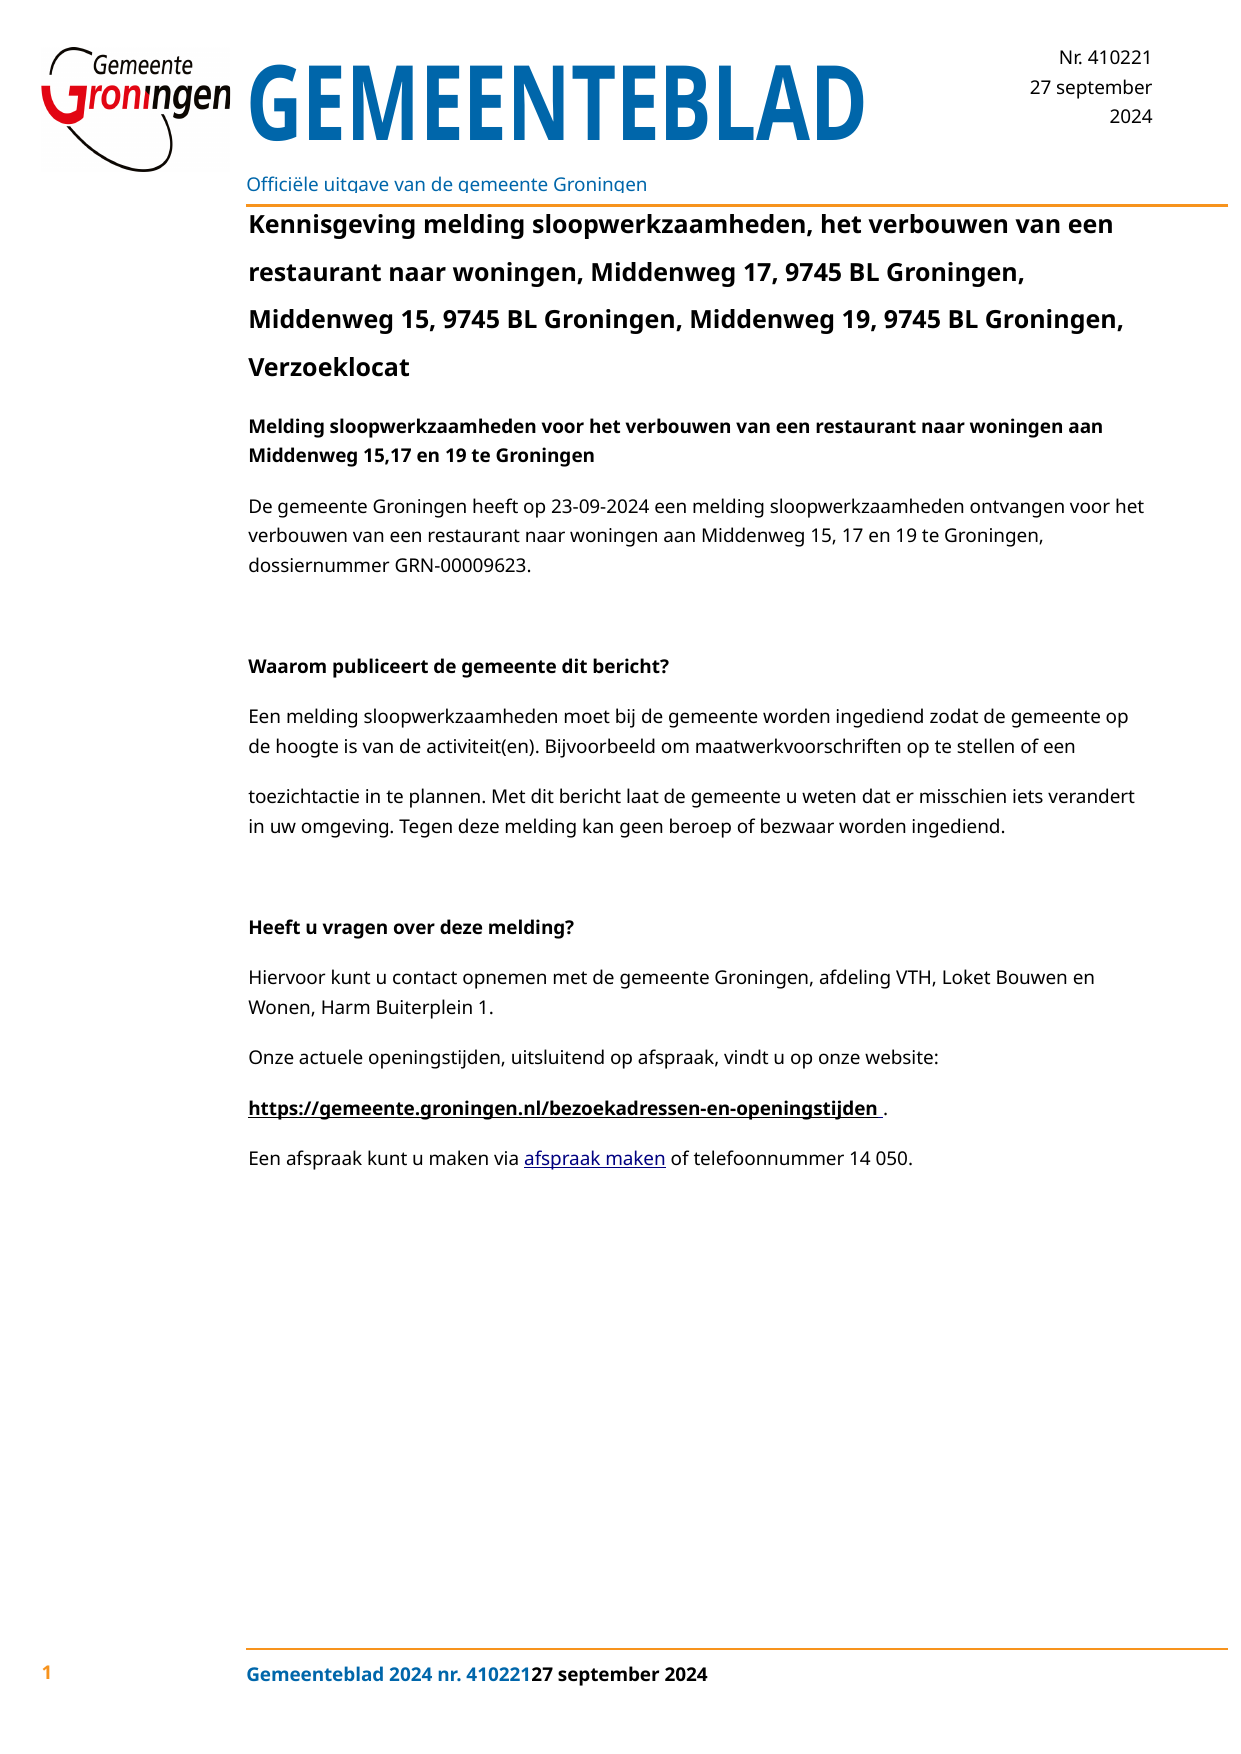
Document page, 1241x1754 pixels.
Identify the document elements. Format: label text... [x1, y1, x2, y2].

text Waarom publiceert de gemeente dit bericht? [248, 653, 1152, 679]
text Melding sloopwerkzaamheden voor het verbouwen van een restaurant naar woningen aan Middenweg 15,17 en 19 te Groningen [248, 413, 1152, 468]
text Een melding sloopwerkzaamheden moet bij de gemeente worden ingediend zodat de gemeente op de hoogte is van de activiteit(en). Bijvoorbeeld om maatwerkvoorschriften op te stellen of een [248, 703, 1152, 759]
text Heeft u vragen over deze melding? [248, 914, 1152, 940]
text Kennisgeving melding sloopwerkzaamheden, het verbouwen van een restaurant naar woningen, Middenweg 17, 9745 BL Groningen, Middenweg 15, 9745 BL Groningen, Middenweg 19, 9745 BL Groningen, Verzoeklocat [248, 207, 1152, 384]
text Een afspraak kunt u maken via afspraak maken of telefoonnummer 14 050. [248, 1145, 1152, 1171]
text Hiervoor kunt u contact opnemen met de gemeente Groningen, afdeling VTH, Loket Bouwen en Wonen, Harm Buiterplein 1. [248, 964, 1152, 1020]
text Onze actuele openingstijden, uitsluitend op afspraak, vindt u op onze website: [248, 1044, 1152, 1070]
text De gemeente Groningen heeft op 23-09-2024 een melding sloopwerkzaamheden ontvangen voor het verbouwen van een restaurant naar woningen aan Middenweg 15, 17 en 19 te Groningen, dossiernummer GRN-00009623. [248, 493, 1152, 578]
picture [41, 47, 231, 172]
text toezichtactie in te plannen. Met dit bericht laat de gemeente u weten dat er misschien iets verandert in uw omgeving. Tegen deze melding kan geen beroep of bezwaar worden ingediend. [248, 783, 1152, 839]
text https://gemeente.groningen.nl/bezoekadressen-en-openingstijden . [248, 1095, 1152, 1121]
